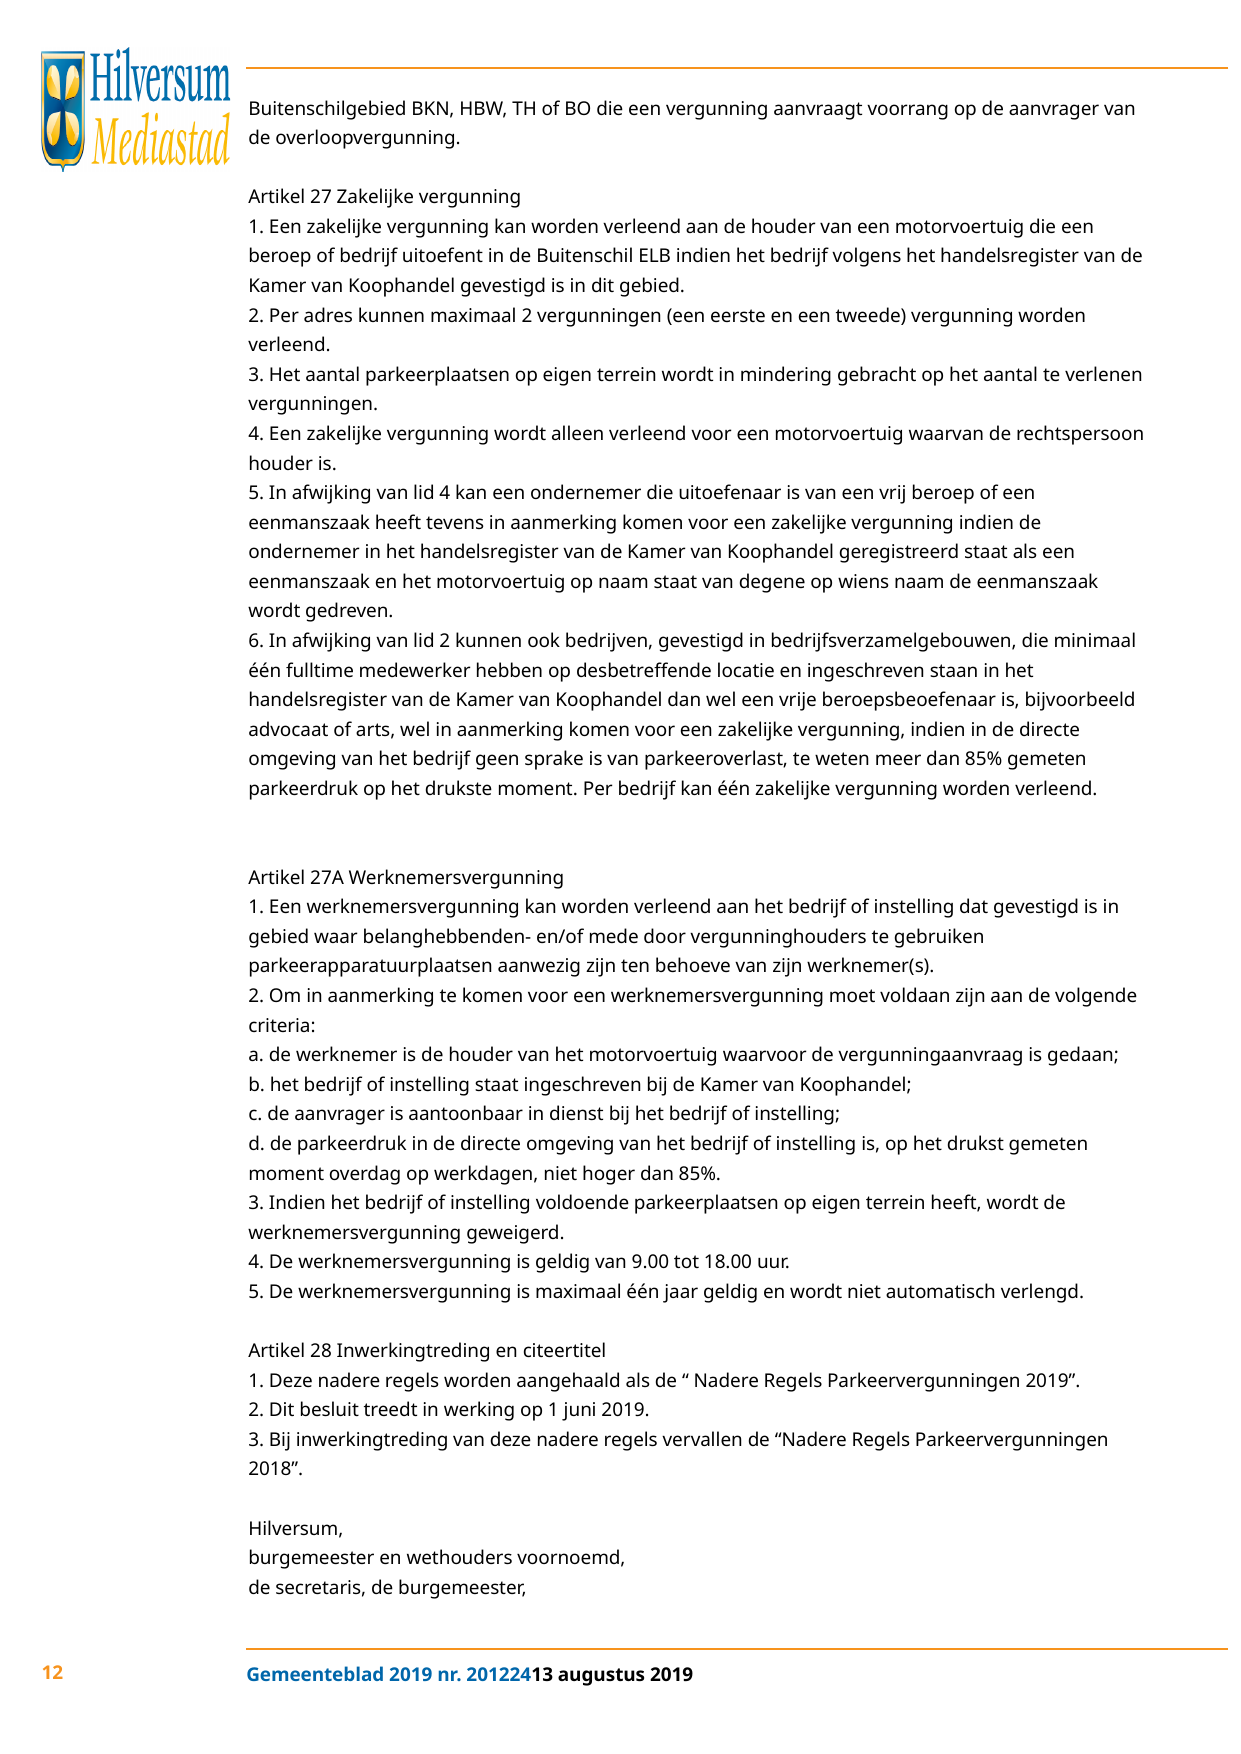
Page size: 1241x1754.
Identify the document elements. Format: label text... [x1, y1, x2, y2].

text b. het bedrijf of instelling staat ingeschreven bij de Kamer van Koophandel; [248, 1071, 1152, 1097]
text 2. Om in aanmerking te komen voor een werknemersvergunning moet voldaan zijn aan de volgende criteria: [248, 982, 1152, 1038]
text Artikel 27 Zakelijke vergunning [248, 183, 1152, 209]
text burgemeester en wethouders voornoemd, [248, 1544, 1152, 1570]
text Artikel 28 Inwerkingtreding en citeertitel [248, 1337, 1152, 1363]
text a. de werknemer is de houder van het motorvoertuig waarvoor de vergunningaanvraag is gedaan; [248, 1041, 1152, 1067]
text 4. Een zakelijke vergunning wordt alleen verleend voor een motorvoertuig waarvan de rechtspersoon houder is. [248, 420, 1152, 476]
text Hilversum, [248, 1515, 1152, 1541]
text Artikel 27A Werknemersvergunning [248, 864, 1152, 890]
text 5. De werknemersvergunning is maximaal één jaar geldig en wordt niet automatisch verlengd. [248, 1278, 1152, 1304]
picture [41, 47, 231, 172]
text 1. Deze nadere regels worden aangehaald als de “ Nadere Regels Parkeervergunningen 2019”. [248, 1367, 1152, 1393]
text 2. Dit besluit treedt in werking op 1 juni 2019. [248, 1396, 1152, 1422]
text d. de parkeerdruk in de directe omgeving van het bedrijf of instelling is, op het drukst gemeten moment overdag op werkdagen, niet hoger dan 85%. [248, 1130, 1152, 1186]
text Buitenschilgebied BKN, HBW, TH of BO die een vergunning aanvraagt voorrang op de aanvrager van de overloopvergunning. [248, 95, 1152, 150]
text 5. In afwijking van lid 4 kan een ondernemer die uitoefenaar is van een vrij beroep of een eenmanszaak heeft tevens in aanmerking komen voor een zakelijke vergunning indien de ondernemer in het handelsregister van de Kamer van Koophandel geregistreerd staat als een eenmanszaak en het motorvoertuig op naam staat van degene op wiens naam de eenmanszaak wordt gedreven. [248, 479, 1152, 623]
text de secretaris, de burgemeester, [248, 1574, 1152, 1600]
text 4. De werknemersvergunning is geldig van 9.00 tot 18.00 uur. [248, 1248, 1152, 1274]
text 3. Indien het bedrijf of instelling voldoende parkeerplaatsen op eigen terrein heeft, wordt de werknemersvergunning geweigerd. [248, 1189, 1152, 1245]
text 2. Per adres kunnen maximaal 2 vergunningen (een eerste en een tweede) vergunning worden verleend. [248, 302, 1152, 357]
text 1. Een zakelijke vergunning kan worden verleend aan de houder van een motorvoertuig die een beroep of bedrijf uitoefent in de Buitenschil ELB indien het bedrijf volgens het handelsregister van de Kamer van Koophandel gevestigd is in dit gebied. [248, 213, 1152, 298]
text c. de aanvrager is aantoonbaar in dienst bij het bedrijf of instelling; [248, 1101, 1152, 1126]
text 1. Een werknemersvergunning kan worden verleend aan het bedrijf of instelling dat gevestigd is in gebied waar belanghebbenden- en/of mede door vergunninghouders te gebruiken parkeerapparatuurplaatsen aanwezig zijn ten behoeve van zijn werknemer(s). [248, 893, 1152, 978]
text 3. Bij inwerkingtreding van deze nadere regels vervallen de “Nadere Regels Parkeervergunningen 2018”. [248, 1426, 1152, 1481]
text 3. Het aantal parkeerplaatsen op eigen terrein wordt in mindering gebracht op het aantal te verlenen vergunningen. [248, 361, 1152, 416]
text 6. In afwijking van lid 2 kunnen ook bedrijven, gevestigd in bedrijfsverzamelgebouwen, die minimaal één fulltime medewerker hebben op desbetreffende locatie en ingeschreven staan in het handelsregister van de Kamer van Koophandel dan wel een vrije beroepsbeoefenaar is, bijvoorbeeld advocaat of arts, wel in aanmerking komen voor een zakelijke vergunning, indien in de directe omgeving van het bedrijf geen sprake is van parkeeroverlast, te weten meer dan 85% gemeten parkeerdruk op het drukste moment. Per bedrijf kan één zakelijke vergunning worden verleend. [248, 627, 1152, 801]
